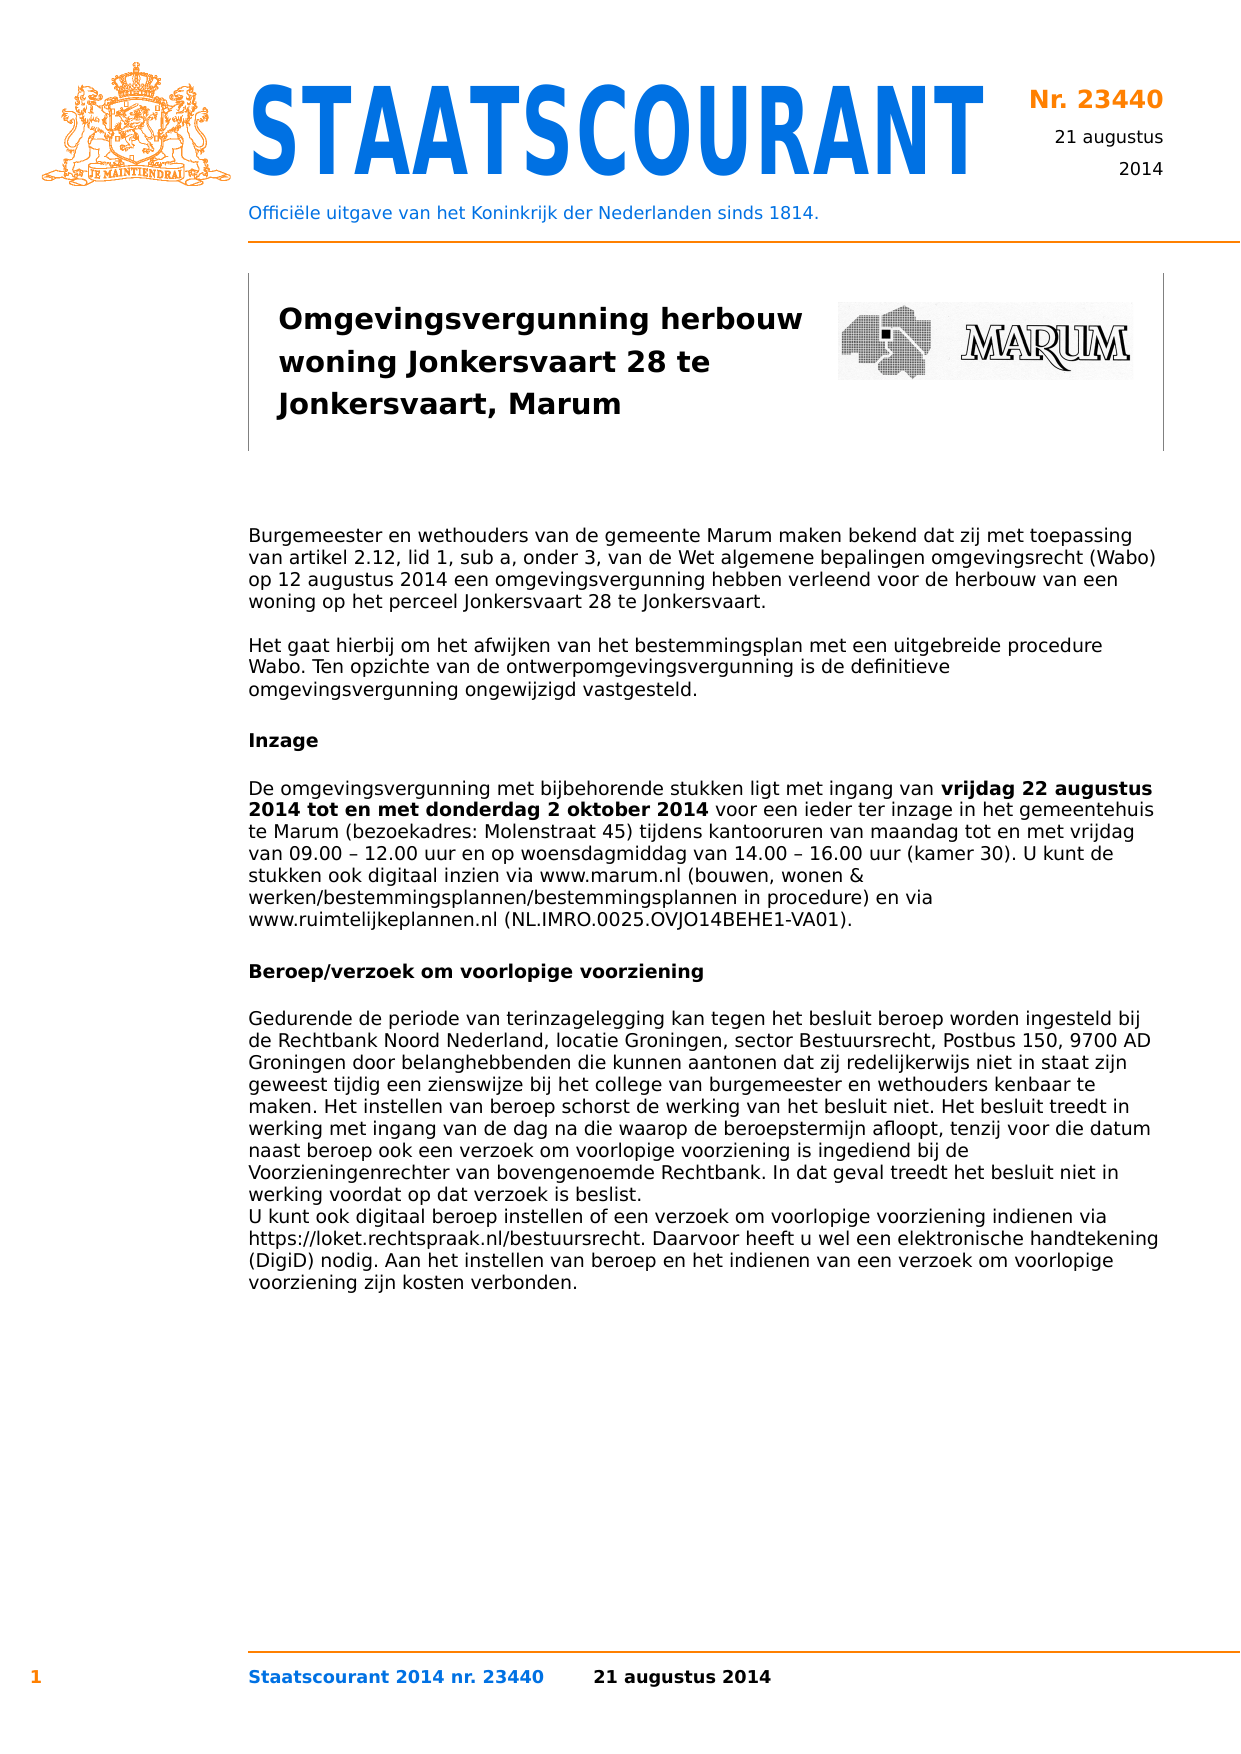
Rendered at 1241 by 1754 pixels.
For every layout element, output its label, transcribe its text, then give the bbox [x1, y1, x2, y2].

table_cell Officiële uitgave van het Koninkrijk der Nederlanden sinds 1814. [248, 203, 1240, 241]
table_header [25, 62, 248, 241]
subtitle Inzage [248, 730, 1163, 752]
text Burgemeester en wethouders van de gemeente Marum maken bekend dat zij met toepassing van artikel 2.12, lid 1, sub a, onder 3, van de Wet algemene bepalingen omgevingsrecht (Wabo) op 12 augustus 2014 een omgevingsvergunning hebben verleend voor de herbouw van een woning op het perceel Jonkersvaart 28 te Jonkersvaart. [248, 525, 1163, 613]
table_cell 21 augustus [998, 121, 1240, 153]
text Het gaat hierbij om het afwijken van het bestemmingsplan met een uitgebreide procedure Wabo. Ten opzichte van de ontwerpomgevingsvergunning is de definitieve omgevingsvergunning ongewijzigd vastgesteld. [248, 634, 1163, 700]
table_header STAATSCOURANT [248, 62, 998, 203]
text U kunt ook digitaal beroep instellen of een verzoek om voorlopige voorziening indienen via https://loket.rechtspraak.nl/bestuursrecht. Daarvoor heeft u wel een elektronische handtekening (DigiD) nodig. Aan het instellen van beroep en het indienen van een verzoek om voorlopige voorziening zijn kosten verbonden. [248, 1206, 1163, 1294]
table_cell 2014 [998, 153, 1240, 203]
subtitle Omgevingsvergunning herbouw woning Jonkersvaart 28 te Jonkersvaart, Marum [249, 273, 1163, 451]
text Gedurende de periode van terinzagelegging kan tegen het besluit beroep worden ingesteld bij de Rechtbank Noord Nederland, locatie Groningen, sector Bestuursrecht, Postbus 150, 9700 AD Groningen door belanghebbenden die kunnen aantonen dat zij redelijkerwijs niet in staat zijn geweest tijdig een zienswijze bij het college van burgemeester en wethouders kenbaar te maken. Het instellen van beroep schorst de werking van het besluit niet. Het besluit treedt in werking met ingang van de dag na die waarop de beroepstermijn afloopt, tenzij voor die datum naast beroep ook een verzoek om voorlopige voorziening is ingediend bij de Voorzieningenrechter van bovengenoemde Rechtbank. In dat geval treedt het besluit niet in werking voordat op dat verzoek is beslist. [248, 1008, 1163, 1206]
picture [838, 302, 1134, 380]
subtitle Beroep/verzoek om voorlopige voorziening [248, 961, 1163, 983]
picture [41, 62, 231, 186]
table_header Nr. 23440 [998, 62, 1240, 121]
text De omgevingsvergunning met bijbehorende stukken ligt met ingang van vrijdag 22 augustus 2014 tot en met donderdag 2 oktober 2014 voor een ieder ter inzage in het gemeentehuis te Marum (bezoekadres: Molenstraat 45) tijdens kantooruren van maandag tot en met vrijdag van 09.00 – 12.00 uur en op woensdagmiddag van 14.00 – 16.00 uur (kamer 30). U kunt de stukken ook digitaal inzien via www.marum.nl (bouwen, wonen & werken/bestemmingsplannen/bestemmingsplannen in procedure) en via www.ruimtelijkeplannen.nl (NL.IMRO.0025.OVJO14BEHE1-VA01). [248, 777, 1163, 931]
